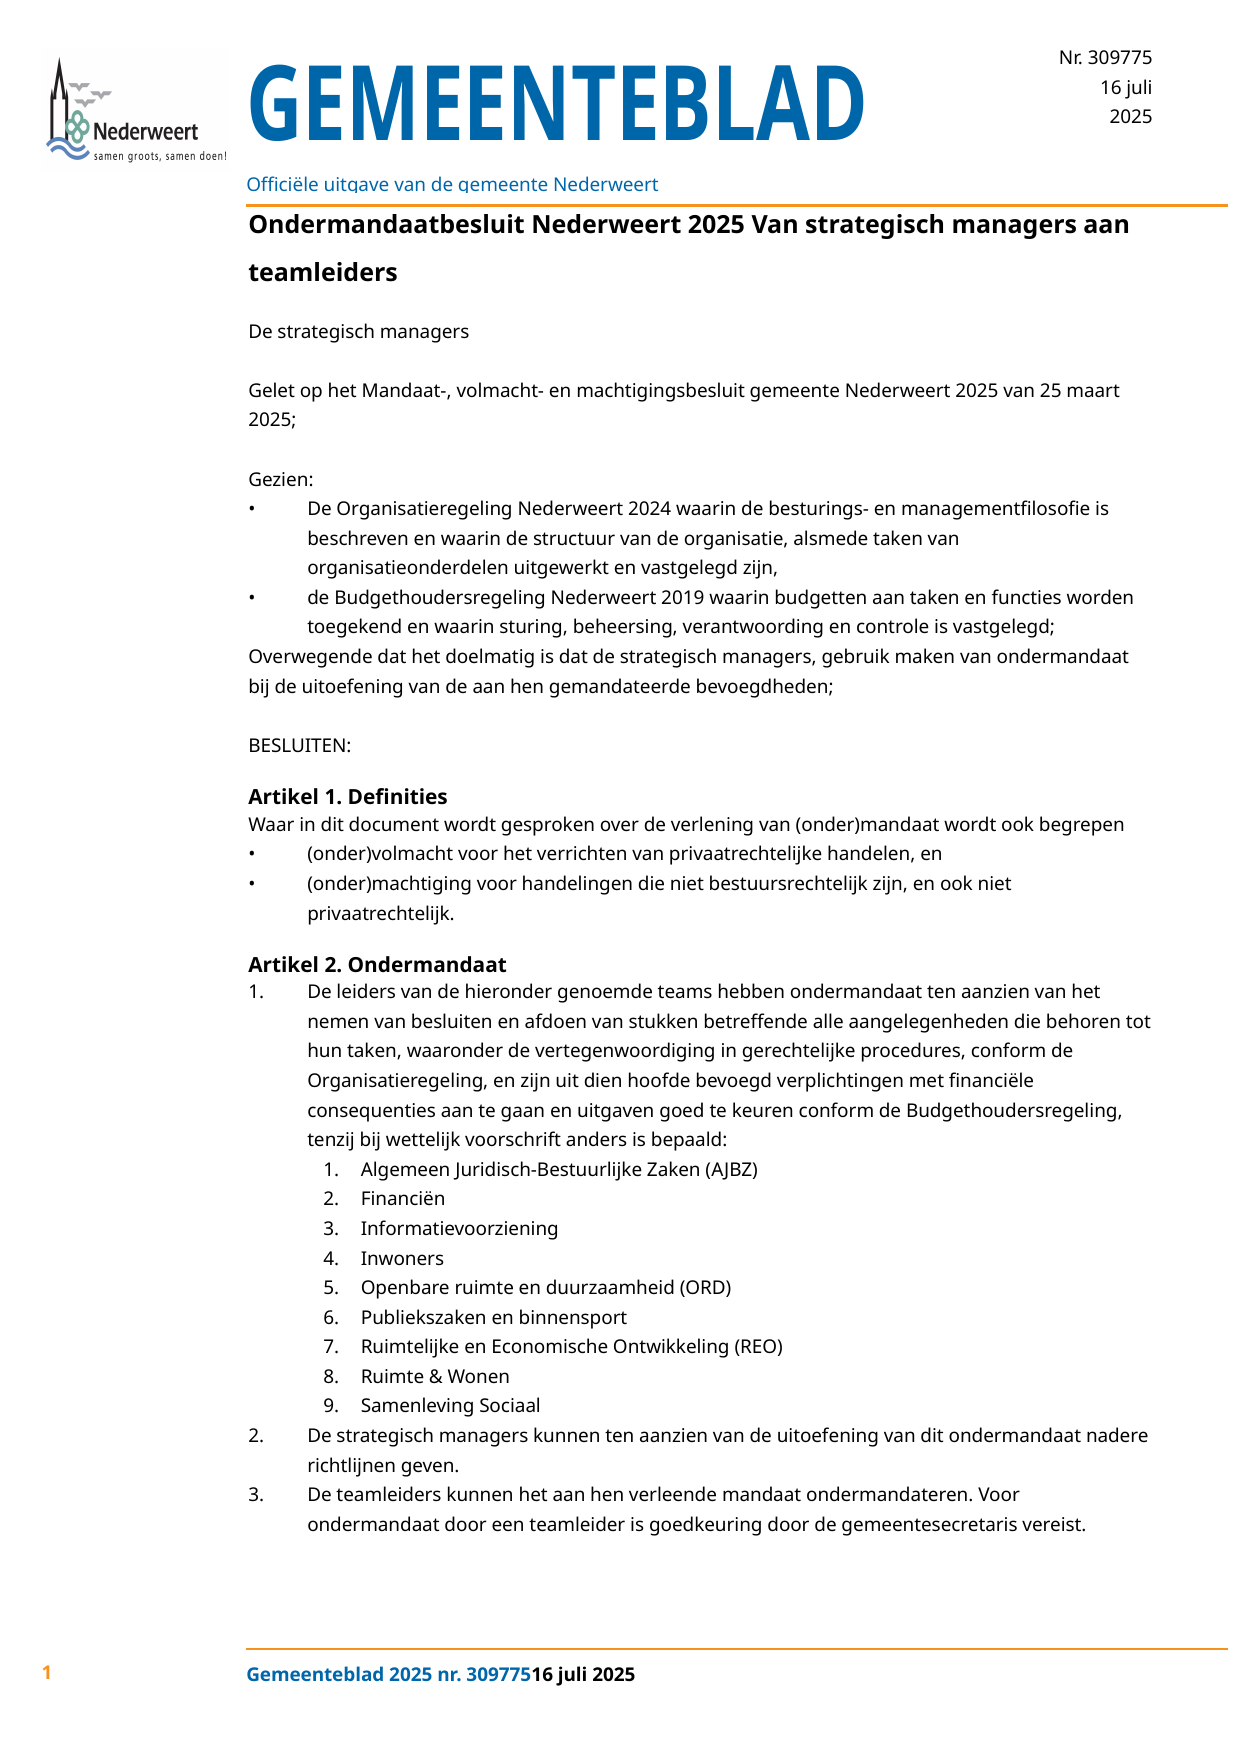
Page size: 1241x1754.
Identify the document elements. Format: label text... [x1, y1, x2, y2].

list Ruimte & Wonen [323, 1363, 1152, 1389]
text Artikel 1. Definities [248, 782, 1152, 811]
list Openbare ruimte en duurzaamheid (ORD) [323, 1274, 1152, 1300]
text Ondermandaatbesluit Nederweert 2025 Van strategisch managers aan teamleiders [248, 207, 1152, 288]
list Informatievoorziening [323, 1215, 1152, 1241]
list De strategisch managers kunnen ten aanzien van de uitoefening van dit ondermandaat nadere richtlijnen geven. [248, 1422, 1152, 1478]
text De strategisch managers [248, 318, 1152, 344]
list Ruimtelijke en Economische Ontwikkeling (REO) [323, 1333, 1152, 1359]
list Algemeen Juridisch-Bestuurlijke Zaken (AJBZ) [323, 1156, 1152, 1182]
list De teamleiders kunnen het aan hen verleende mandaat ondermandateren. Voor ondermandaat door een teamleider is goedkeuring door de gemeentesecretaris vereist. [248, 1481, 1152, 1537]
text Waar in dit document wordt gesproken over de verlening van (onder)mandaat wordt ook begrepen [248, 811, 1152, 837]
list (onder)volmacht voor het verrichten van privaatrechtelijke handelen, en [248, 841, 1152, 866]
text Gezien: [248, 466, 1152, 492]
text Gelet op het Mandaat-, volmacht- en machtigingsbesluit gemeente Nederweert 2025 van 25 maart 2025; [248, 377, 1152, 432]
list Financiën [323, 1186, 1152, 1211]
picture [41, 47, 231, 172]
text Overwegende dat het doelmatig is dat de strategisch managers, gebruik maken van ondermandaat bij de uitoefening van de aan hen gemandateerde bevoegdheden; [248, 643, 1152, 699]
list Publiekszaken en binnensport [323, 1304, 1152, 1330]
list Inwoners [323, 1245, 1152, 1271]
text Artikel 2. Ondermandaat [248, 950, 1152, 978]
list (onder)machtiging voor handelingen die niet bestuursrechtelijk zijn, en ook niet privaatrechtelijk. [248, 870, 1152, 925]
list De Organisatieregeling Nederweert 2024 waarin de besturings- en managementfilosofie is beschreven en waarin de structuur van de organisatie, alsmede taken van organisatieonderdelen uitgewerkt en vastgelegd zijn, [248, 495, 1152, 580]
list Samenleving Sociaal [323, 1393, 1152, 1418]
list De leiders van de hieronder genoemde teams hebben ondermandaat ten aanzien van het nemen van besluiten en afdoen van stukken betreffende alle aangelegenheden die behoren tot hun taken, waaronder de vertegenwoordiging in gerechtelijke procedures, conform de Organisatieregeling, en zijn uit dien hoofde bevoegd verplichtingen met financiële consequenties aan te gaan en uitgaven goed te keuren conform de Budgethoudersregeling, tenzij bij wettelijk voorschrift anders is bepaald: [248, 978, 1152, 1152]
text BESLUITEN: [248, 732, 1152, 758]
list de Budgethoudersregeling Nederweert 2019 waarin budgetten aan taken en functies worden toegekend en waarin sturing, beheersing, verantwoording en controle is vastgelegd; [248, 584, 1152, 639]
